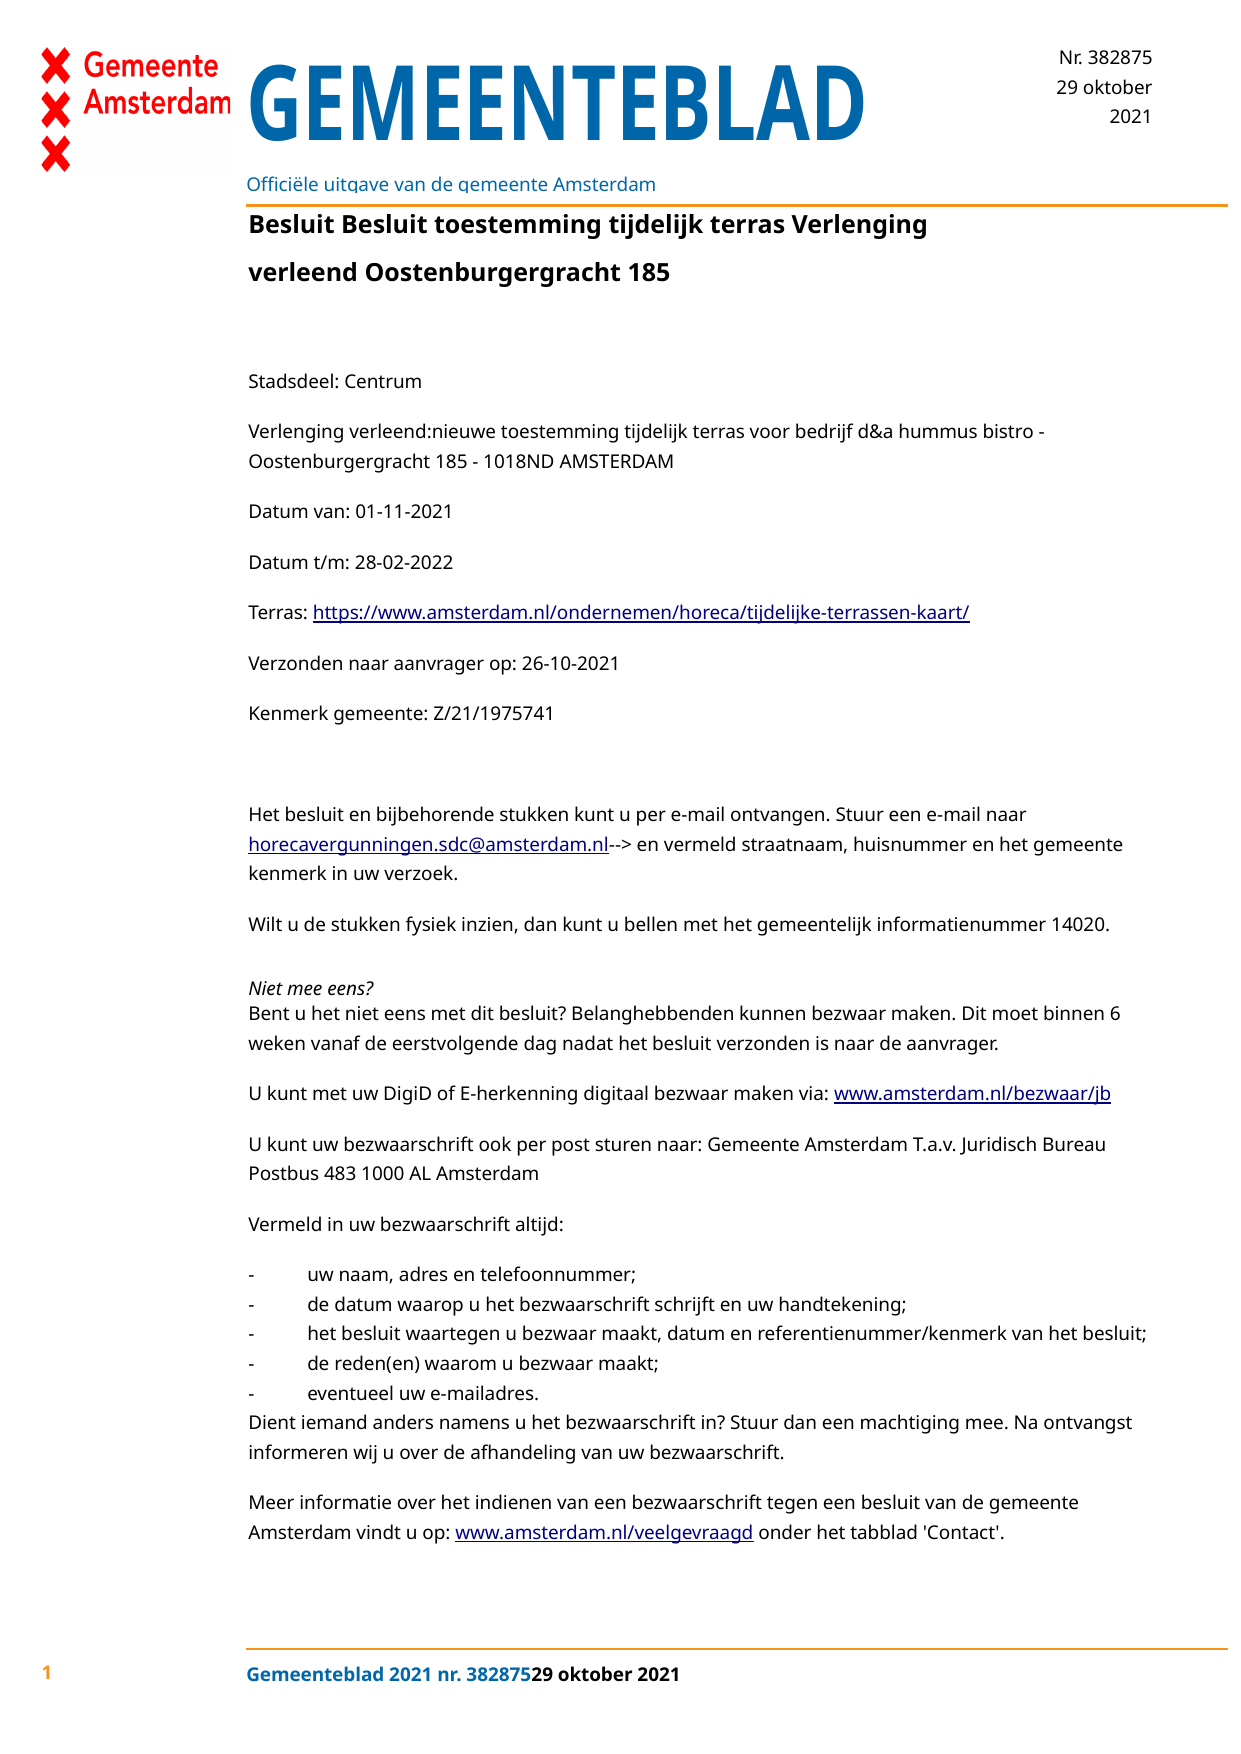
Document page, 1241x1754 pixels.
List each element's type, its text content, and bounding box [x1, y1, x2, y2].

list de reden(en) waarom u bezwaar maakt; [248, 1350, 1152, 1376]
text Wilt u de stukken fysiek inzien, dan kunt u bellen met het gemeentelijk informatienummer 14020. [248, 911, 1152, 937]
text Meer informatie over het indienen van een bezwaarschrift tegen een besluit van de gemeente Amsterdam vindt u op: www.amsterdam.nl/veelgevraagd onder het tabblad 'Contact'. [248, 1489, 1152, 1544]
picture [41, 47, 231, 172]
text Datum t/m: 28-02-2022 [248, 549, 1152, 575]
text Verlenging verleend:nieuwe toestemming tijdelijk terras voor bedrijf d&a hummus bistro - Oostenburgergracht 185 - 1018ND AMSTERDAM [248, 419, 1152, 474]
text Vermeld in uw bezwaarschrift altijd: [248, 1211, 1152, 1237]
text Verzonden naar aanvrager op: 26-10-2021 [248, 650, 1152, 676]
text Dient iemand anders namens u het bezwaarschrift in? Stuur dan een machtiging mee. Na ontvangst informeren wij u over de afhandeling van uw bezwaarschrift. [248, 1409, 1152, 1464]
list het besluit waartegen u bezwaar maakt, datum en referentienummer/kenmerk van het besluit; [248, 1321, 1152, 1346]
text Kenmerk gemeente: Z/21/1975741 [248, 700, 1152, 726]
text Niet mee eens? [248, 975, 1152, 1001]
list de datum waarop u het bezwaarschrift schrijft en uw handtekening; [248, 1291, 1152, 1317]
list eventueel uw e-mailadres. [248, 1380, 1152, 1405]
text Besluit Besluit toestemming tijdelijk terras Verlenging verleend Oostenburgergracht 185 [248, 207, 1152, 288]
text Datum van: 01-11-2021 [248, 499, 1152, 524]
text U kunt met uw DigiD of E-herkenning digitaal bezwaar maken via: www.amsterdam.nl/bezwaar/jb [248, 1081, 1152, 1106]
text Het besluit en bijbehorende stukken kunt u per e-mail ontvangen. Stuur een e-mail naar horecavergunningen.sdc@amsterdam.nl--> en vermeld straatnaam, huisnummer en het gemeente kenmerk in uw verzoek. [248, 801, 1152, 886]
text Stadsdeel: Centrum [248, 368, 1152, 394]
text Bent u het niet eens met dit besluit? Belanghebbenden kunnen bezwaar maken. Dit moet binnen 6 weken vanaf de eerstvolgende dag nadat het besluit verzonden is naar de aanvrager. [248, 1001, 1152, 1056]
text U kunt uw bezwaarschrift ook per post sturen naar: Gemeente Amsterdam T.a.v. Juridisch Bureau Postbus 483 1000 AL Amsterdam [248, 1131, 1152, 1186]
text Terras: https://www.amsterdam.nl/ondernemen/horeca/tijdelijke-terrassen-kaart/ [248, 599, 1152, 625]
list uw naam, adres en telefoonnummer; [248, 1261, 1152, 1287]
